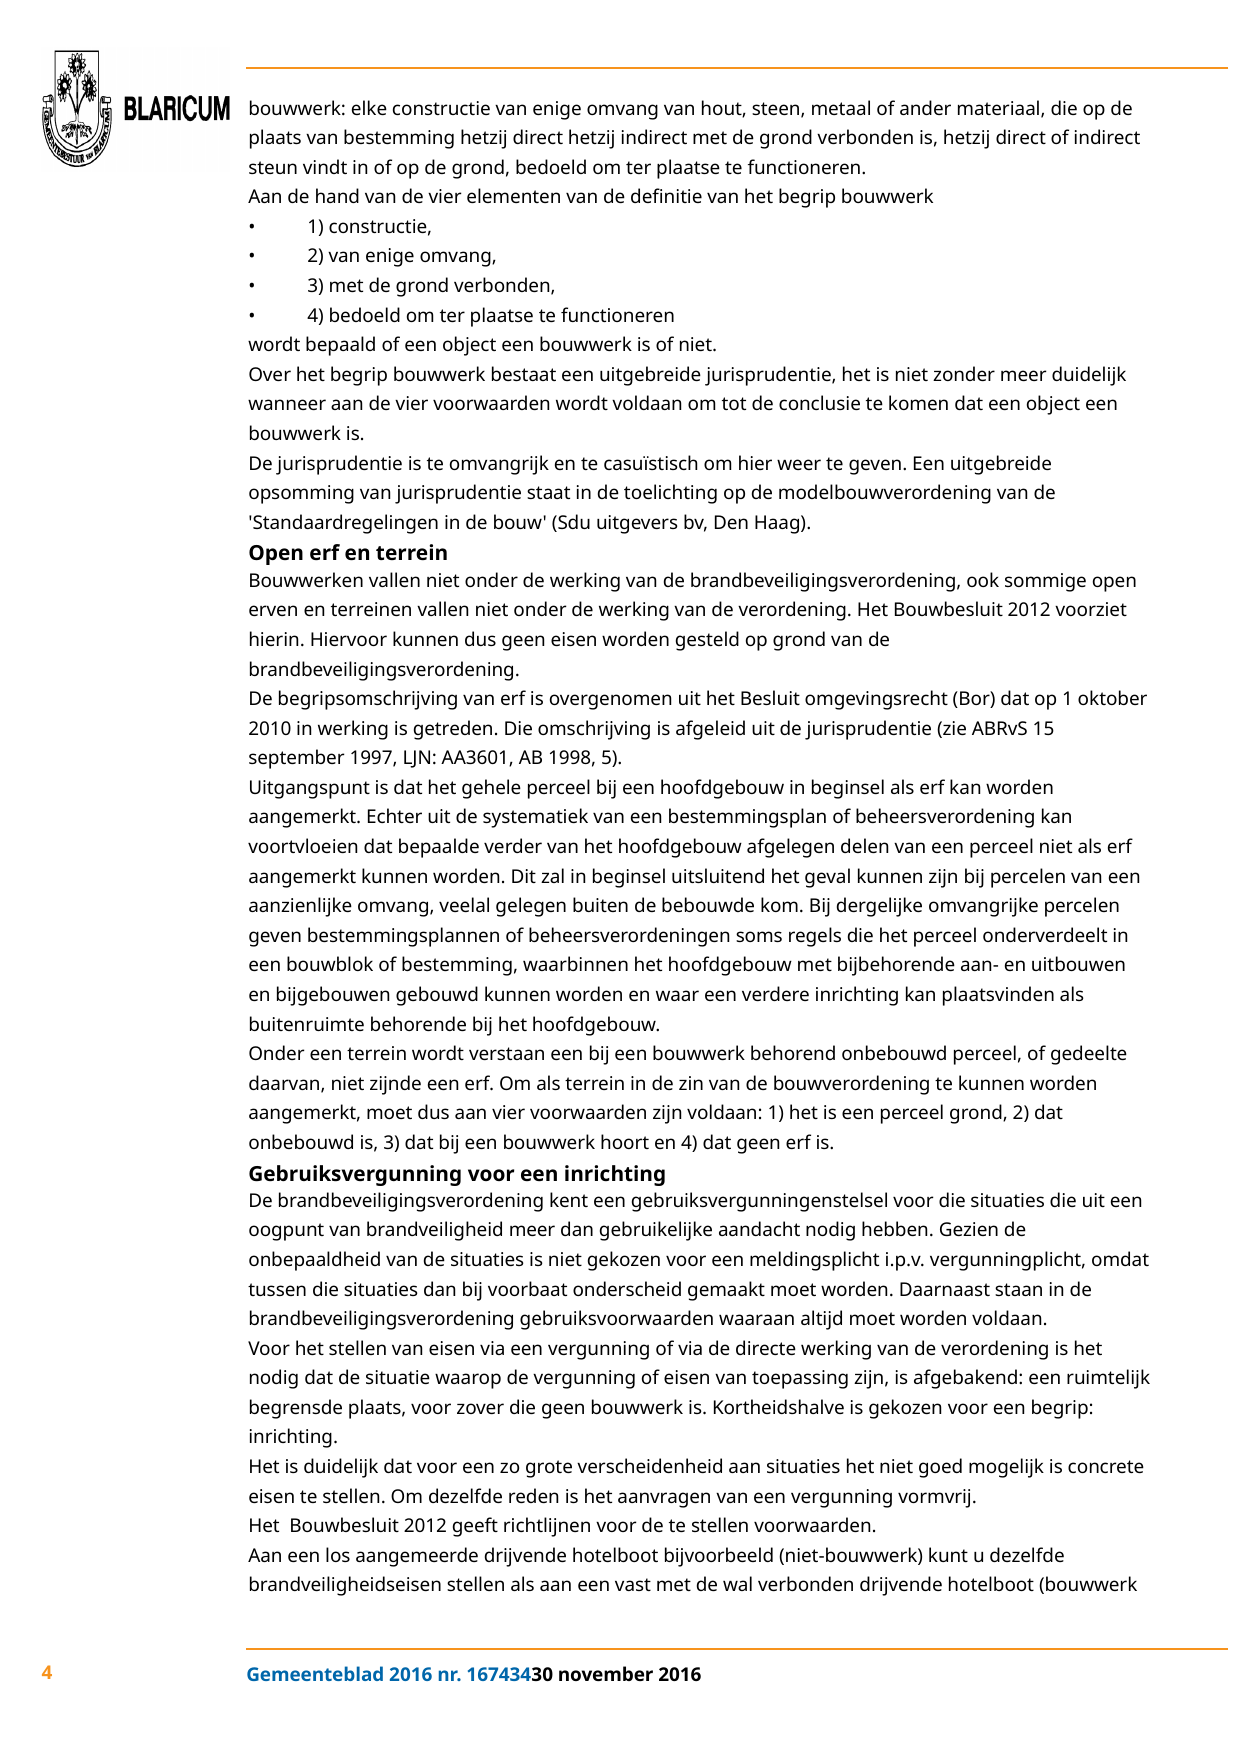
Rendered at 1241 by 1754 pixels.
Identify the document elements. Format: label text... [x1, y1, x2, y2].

text Het is duidelijk dat voor een zo grote verscheidenheid aan situaties het niet goed mogelijk is concrete eisen te stellen. Om dezelfde reden is het aanvragen van een vergunning vormvrij. [248, 1453, 1152, 1509]
text Aan de hand van de vier elementen van de definitie van het begrip bouwwerk [248, 183, 1152, 209]
text Gebruiksvergunning voor een inrichting [248, 1159, 1152, 1187]
text Open erf en terrein [248, 538, 1152, 567]
text Bouwwerken vallen niet onder de werking van de brandbeveiligingsverordening, ook sommige open erven en terreinen vallen niet onder de werking van de verordening. Het Bouwbesluit 2012 voorziet hierin. Hiervoor kunnen dus geen eisen worden gesteld op grond van de brandbeveiligingsverordening. [248, 567, 1152, 681]
list 2) van enige omvang, [248, 243, 1152, 268]
text Over het begrip bouwwerk bestaat een uitgebreide jurisprudentie, het is niet zonder meer duidelijk wanneer aan de vier voorwaarden wordt voldaan om tot de conclusie te komen dat een object een bouwwerk is. [248, 361, 1152, 446]
list 3) met de grond verbonden, [248, 272, 1152, 298]
text Voor het stellen van eisen via een vergunning of via de directe werking van de verordening is het nodig dat de situatie waarop de vergunning of eisen van toepassing zijn, is afgebakend: een ruimtelijk begrensde plaats, voor zover die geen bouwwerk is. Kortheidshalve is gekozen voor een begrip: inrichting. [248, 1335, 1152, 1449]
picture [41, 47, 231, 172]
text Onder een terrein wordt verstaan een bij een bouwwerk behorend onbebouwd perceel, of gedeelte daarvan, niet zijnde een erf. Om als terrein in de zin van de bouwverordening te kunnen worden aangemerkt, moet dus aan vier voorwaarden zijn voldaan: 1) het is een perceel grond, 2) dat onbebouwd is, 3) dat bij een bouwwerk hoort en 4) dat geen erf is. [248, 1040, 1152, 1155]
list 4) bedoeld om ter plaatse te functioneren [248, 302, 1152, 328]
text De begripsomschrijving van erf is overgenomen uit het Besluit omgevingsrecht (Bor) dat op 1 oktober 2010 in werking is getreden. Die omschrijving is afgeleid uit de jurisprudentie (zie ABRvS 15 september 1997, LJN: AA3601, AB 1998, 5). [248, 685, 1152, 770]
text Uitgangspunt is dat het gehele perceel bij een hoofdgebouw in beginsel als erf kan worden aangemerkt. Echter uit de systematiek van een bestemmingsplan of beheersverordening kan voortvloeien dat bepaalde verder van het hoofdgebouw afgelegen delen van een perceel niet als erf aangemerkt kunnen worden. Dit zal in beginsel uitsluitend het geval kunnen zijn bij percelen van een aanzienlijke omvang, veelal gelegen buiten de bebouwde kom. Bij dergelijke omvangrijke percelen geven bestemmingsplannen of beheersverordeningen soms regels die het perceel onderverdeelt in een bouwblok of bestemming, waarbinnen het hoofdgebouw met bijbehorende aan- en uitbouwen en bijgebouwen gebouwd kunnen worden en waar een verdere inrichting kan plaatsvinden als buitenruimte behorende bij het hoofdgebouw. [248, 774, 1152, 1036]
list 1) constructie, [248, 213, 1152, 239]
text Aan een los aangemeerde drijvende hotelboot bijvoorbeeld (niet-bouwwerk) kunt u dezelfde brandveiligheidseisen stellen als aan een vast met de wal verbonden drijvende hotelboot (bouwwerk [248, 1542, 1152, 1597]
text Het Bouwbesluit 2012 geeft richtlijnen voor de te stellen voorwaarden. [248, 1512, 1152, 1538]
text bouwwerk: elke constructie van enige omvang van hout, steen, metaal of ander materiaal, die op de plaats van bestemming hetzij direct hetzij indirect met de grond verbonden is, hetzij direct of indirect steun vindt in of op de grond, bedoeld om ter plaatse te functioneren. [248, 95, 1152, 180]
text De brandbeveiligingsverordening kent een gebruiksvergunningenstelsel voor die situaties die uit een oogpunt van brandveiligheid meer dan gebruikelijke aandacht nodig hebben. Gezien de onbepaaldheid van de situaties is niet gekozen voor een meldingsplicht i.p.v. vergunningplicht, omdat tussen die situaties dan bij voorbaat onderscheid gemaakt moet worden. Daarnaast staan in de brandbeveiligingsverordening gebruiksvoorwaarden waaraan altijd moet worden voldaan. [248, 1187, 1152, 1331]
text wordt bepaald of een object een bouwwerk is of niet. [248, 331, 1152, 357]
text De jurisprudentie is te omvangrijk en te casuïstisch om hier weer te geven. Een uitgebreide opsomming van jurisprudentie staat in de toelichting op de modelbouwverordening van de 'Standaardregelingen in de bouw' (Sdu uitgevers bv, Den Haag). [248, 450, 1152, 535]
